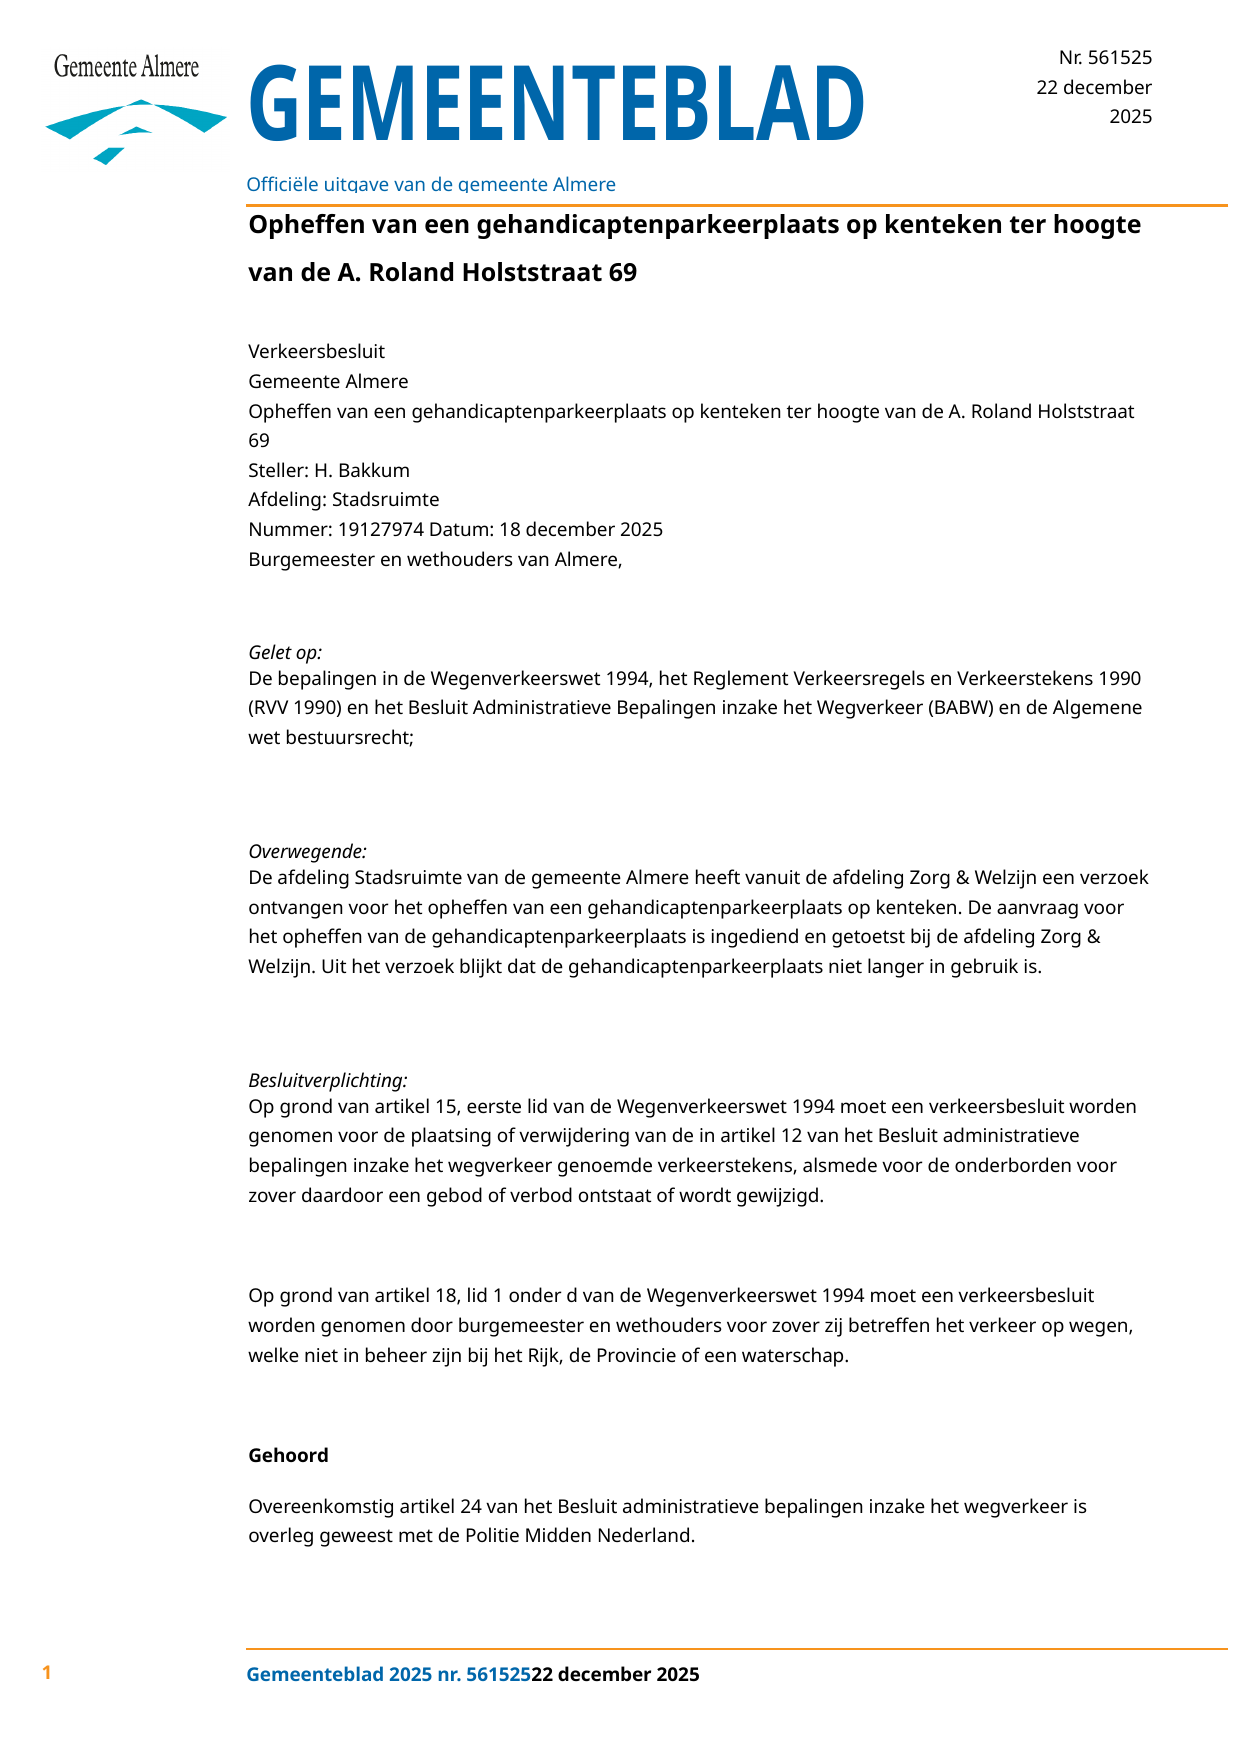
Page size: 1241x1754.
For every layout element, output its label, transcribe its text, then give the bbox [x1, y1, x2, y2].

text Steller: H. Bakkum [248, 457, 1152, 483]
text De bepalingen in de Wegenverkeerswet 1994, het Reglement Verkeersregels en Verkeerstekens 1990 (RVV 1990) en het Besluit Administratieve Bepalingen inzake het Wegverkeer (BABW) en de Algemene wet bestuursrecht; [248, 665, 1152, 750]
text Gelet op: [248, 639, 1152, 665]
text Nummer: 19127974 Datum: 18 december 2025 [248, 516, 1152, 542]
text Opheffen van een gehandicaptenparkeerplaats op kenteken ter hoogte van de A. Roland Holststraat 69 [248, 207, 1152, 288]
text Opheffen van een gehandicaptenparkeerplaats op kenteken ter hoogte van de A. Roland Holststraat 69 [248, 398, 1152, 453]
text Burgemeester en wethouders van Almere, [248, 546, 1152, 571]
text Gemeente Almere [248, 368, 1152, 394]
text Overeenkomstig artikel 24 van het Besluit administratieve bepalingen inzake het wegverkeer is overleg geweest met de Politie Midden Nederland. [248, 1493, 1152, 1548]
text Op grond van artikel 15, eerste lid van de Wegenverkeerswet 1994 moet een verkeersbesluit worden genomen voor de plaatsing of verwijdering van de in artikel 12 van het Besluit administratieve bepalingen inzake het wegverkeer genoemde verkeerstekens, alsmede voor de onderborden voor zover daardoor een gebod of verbod ontstaat of wordt gewijzigd. [248, 1093, 1152, 1208]
text Afdeling: Stadsruimte [248, 487, 1152, 512]
text Gehoord [248, 1443, 1152, 1468]
picture [41, 47, 231, 172]
text Besluitverplichting: [248, 1067, 1152, 1093]
text De afdeling Stadsruimte van de gemeente Almere heeft vanuit de afdeling Zorg & Welzijn een verzoek ontvangen voor het opheffen van een gehandicaptenparkeerplaats op kenteken. De aanvraag voor het opheffen van de gehandicaptenparkeerplaats is ingediend en getoetst bij de afdeling Zorg & Welzijn. Uit het verzoek blijkt dat de gehandicaptenparkeerplaats niet langer in gebruik is. [248, 864, 1152, 979]
text Op grond van artikel 18, lid 1 onder d van de Wegenverkeerswet 1994 moet een verkeersbesluit worden genomen door burgemeester en wethouders voor zover zij betreffen het verkeer op wegen, welke niet in beheer zijn bij het Rijk, de Provincie of een waterschap. [248, 1283, 1152, 1368]
text Overwegende: [248, 838, 1152, 864]
text Verkeersbesluit [248, 339, 1152, 364]
